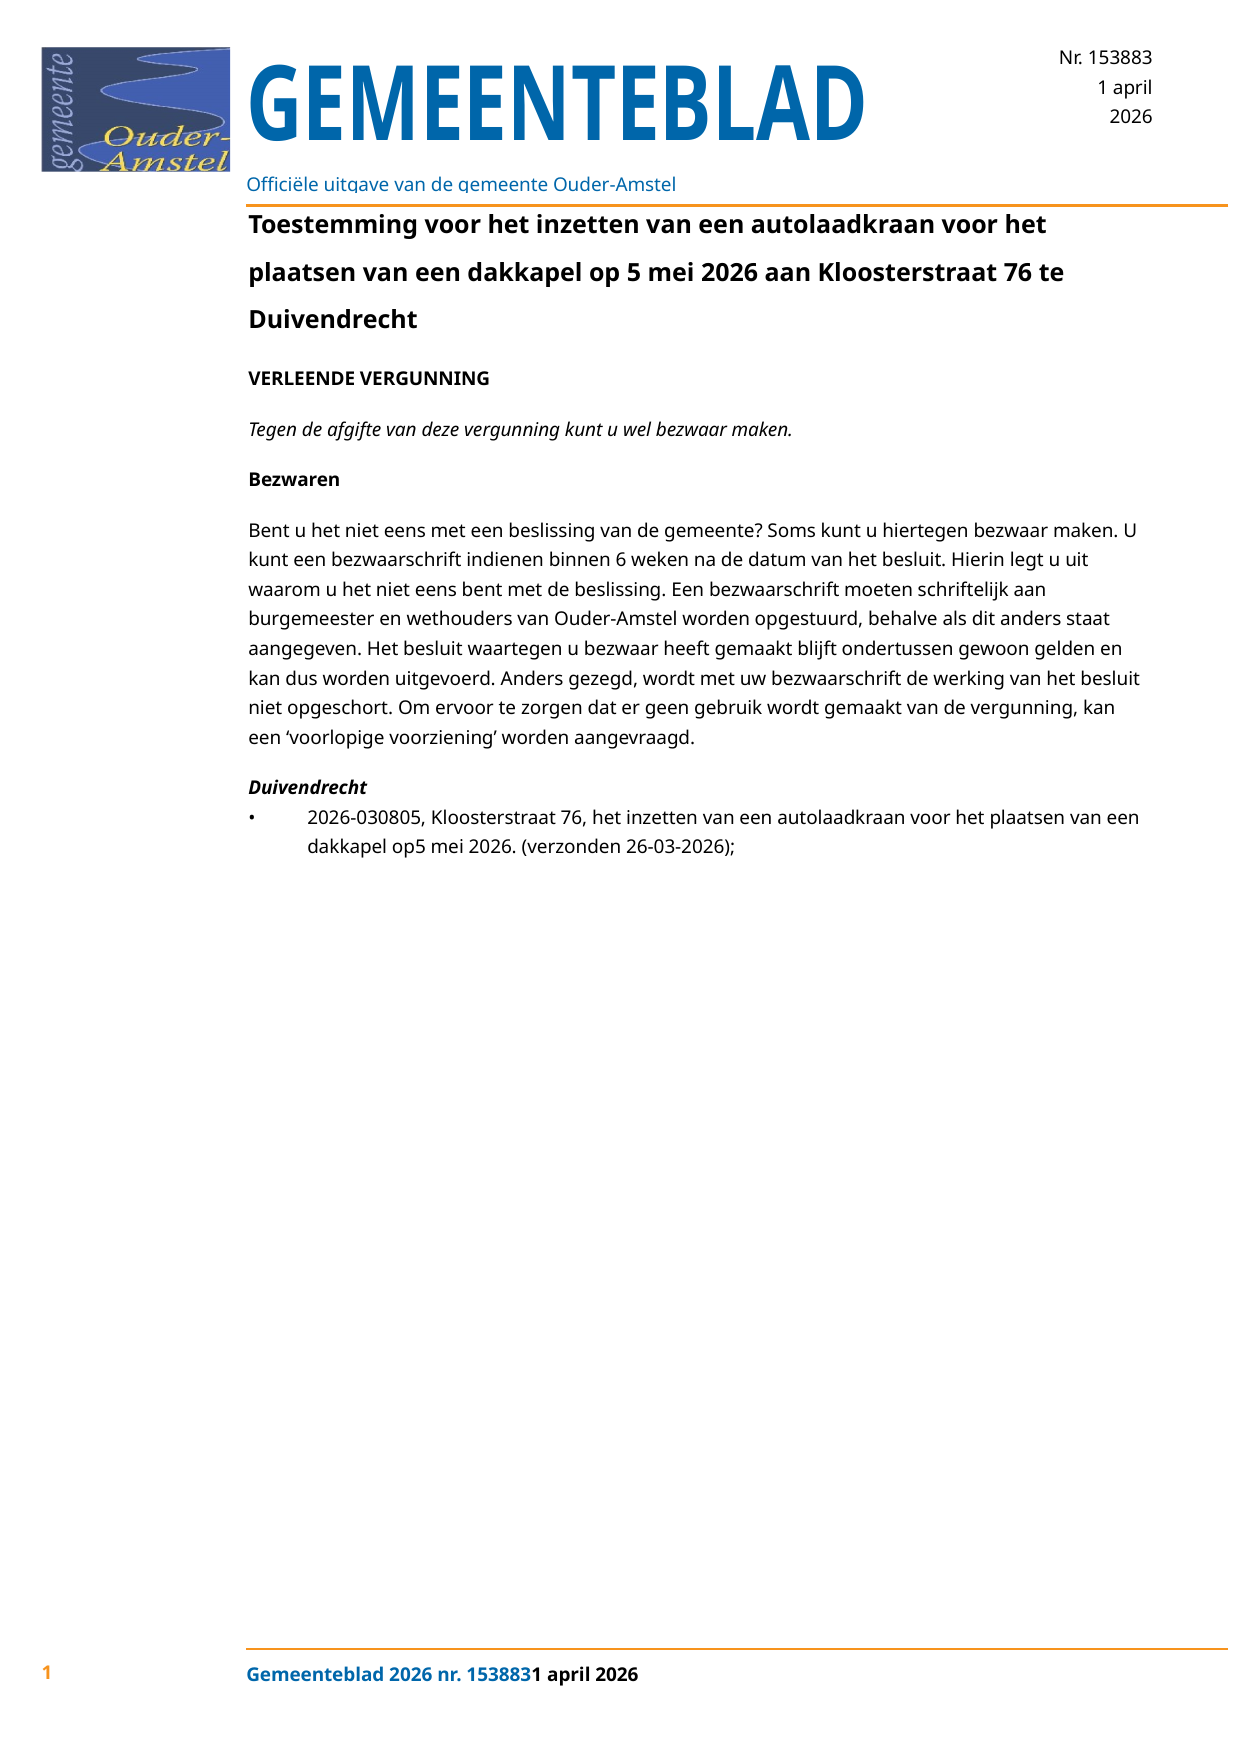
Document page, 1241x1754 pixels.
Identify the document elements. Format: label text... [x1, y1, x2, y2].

text Toestemming voor het inzetten van een autolaadkraan voor het plaatsen van een dakkapel op 5 mei 2026 aan Kloosterstraat 76 te Duivendrecht [248, 207, 1152, 336]
text Tegen de afgifte van deze vergunning kunt u wel bezwaar maken. [248, 416, 1152, 442]
text Duivendrecht [248, 774, 1152, 800]
list 2026-030805, Kloosterstraat 76, het inzetten van een autolaadkraan voor het plaatsen van een dakkapel op5 mei 2026. (verzonden 26-03-2026); [248, 804, 1152, 859]
picture [41, 47, 231, 172]
text Bent u het niet eens met een beslissing van de gemeente? Soms kunt u hiertegen bezwaar maken. U kunt een bezwaarschrift indienen binnen 6 weken na de datum van het besluit. Hierin legt u uit waarom u het niet eens bent met de beslissing. Een bezwaarschrift moeten schriftelijk aan burgemeester en wethouders van Ouder-Amstel worden opgestuurd, behalve als dit anders staat aangegeven. Het besluit waartegen u bezwaar heeft gemaakt blijft ondertussen gewoon gelden en kan dus worden uitgevoerd. Anders gezegd, wordt met uw bezwaarschrift de werking van het besluit niet opgeschort. Om ervoor te zorgen dat er geen gebruik wordt gemaakt van de vergunning, kan een ‘voorlopige voorziening’ worden aangevraagd. [248, 517, 1152, 749]
text VERLEENDE VERGUNNING [248, 366, 1152, 391]
text Bezwaren [248, 466, 1152, 492]
